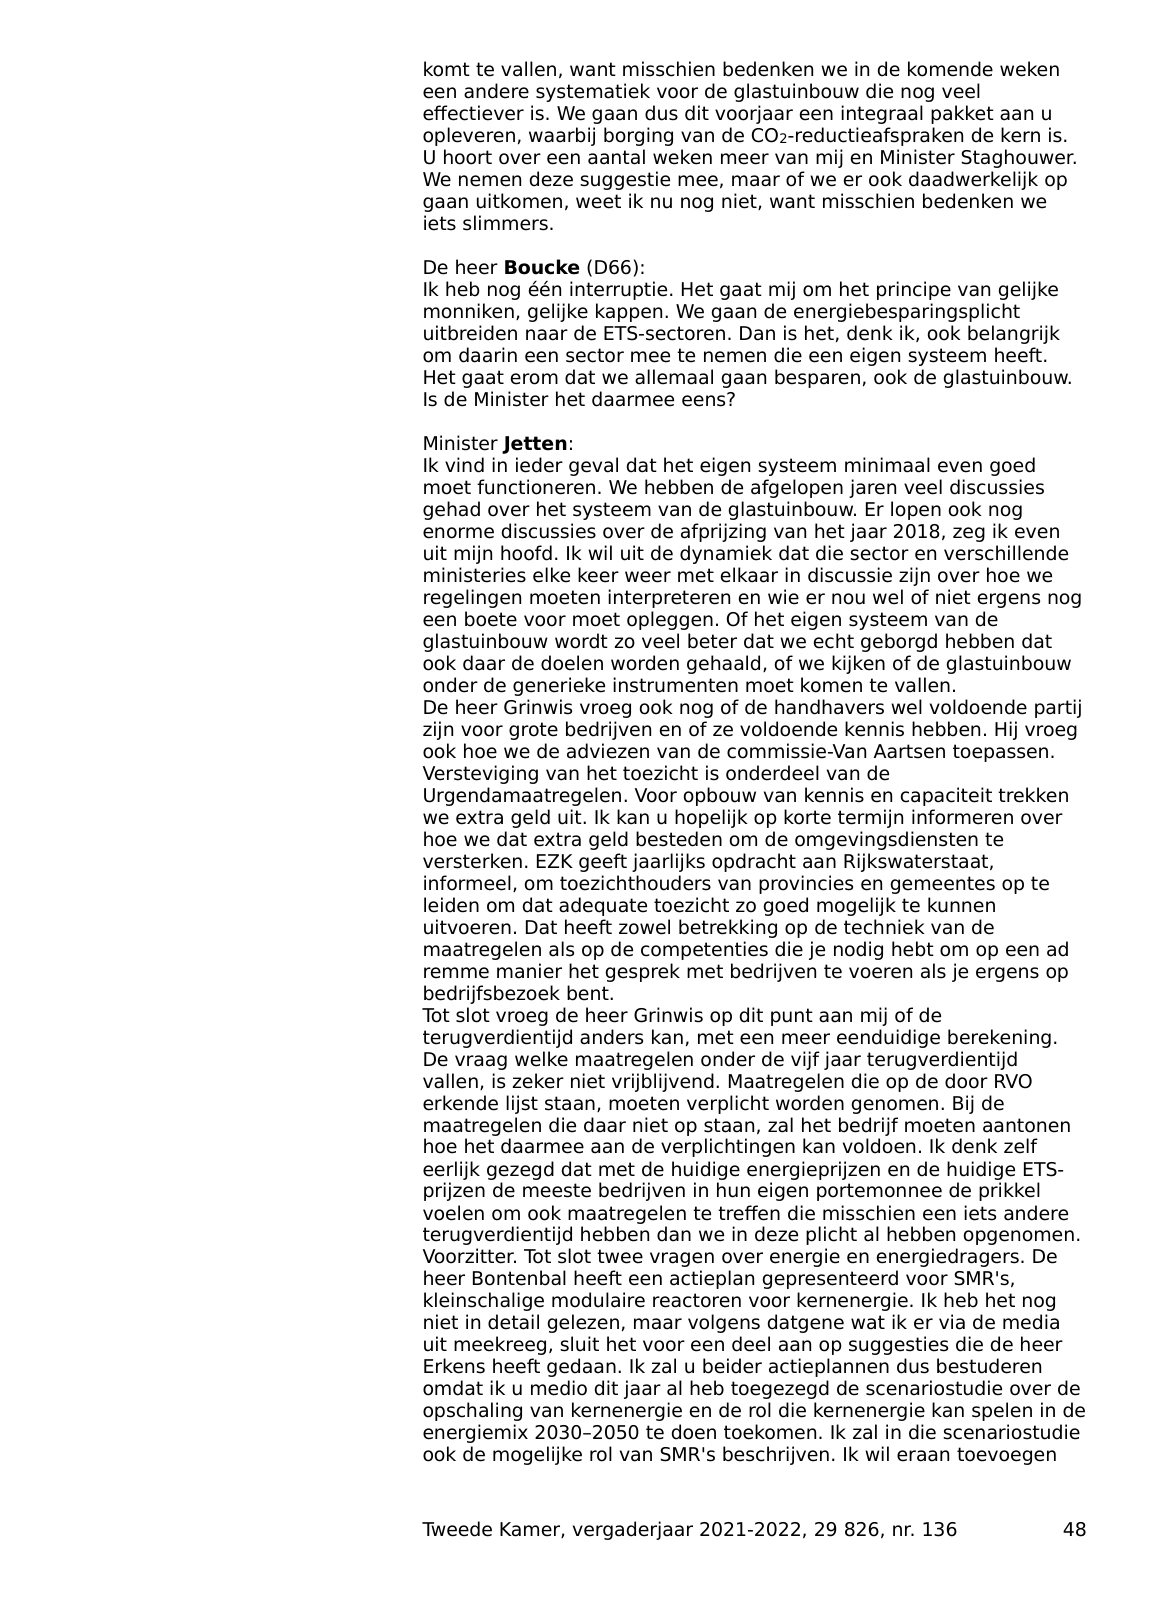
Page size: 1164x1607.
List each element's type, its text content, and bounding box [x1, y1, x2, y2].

text Ik vind in ieder geval dat het eigen systeem minimaal even goed moet functioneren. We hebben de afgelopen jaren veel discussies gehad over het systeem van de glastuinbouw. Er lopen ook nog enorme discussies over de afprijzing van het jaar 2018, zeg ik even uit mijn hoofd. Ik wil uit de dynamiek dat die sector en verschillende ministeries elke keer weer met elkaar in discussie zijn over hoe we regelingen moeten interpreteren en wie er nou wel of niet ergens nog een boete voor moet opleggen. Of het eigen systeem van de glastuinbouw wordt zo veel beter dat we echt geborgd hebben dat ook daar de doelen worden gehaald, of we kijken of de glastuinbouw onder de generieke instrumenten moet komen te vallen. [422, 455, 1087, 697]
text De heer Grinwis vroeg ook nog of de handhavers wel voldoende partij zijn voor grote bedrijven en of ze voldoende kennis hebben. Hij vroeg ook hoe we de adviezen van de commissie-Van Aartsen toepassen. Versteviging van het toezicht is onderdeel van de Urgendamaatregelen. Voor opbouw van kennis en capaciteit trekken we extra geld uit. Ik kan u hopelijk op korte termijn informeren over hoe we dat extra geld besteden om de omgevingsdiensten te versterken. EZK geeft jaarlijks opdracht aan Rijkswaterstaat, informeel, om toezichthouders van provincies en gemeentes op te leiden om dat adequate toezicht zo goed mogelijk te kunnen uitvoeren. Dat heeft zowel betrekking op de techniek van de maatregelen als op de competenties die je nodig hebt om op een ad remme manier het gesprek met bedrijven te voeren als je ergens op bedrijfsbezoek bent. [422, 697, 1087, 1004]
text Ik heb nog één interruptie. Het gaat mij om het principe van gelijke monniken, gelijke kappen. We gaan de energiebesparingsplicht uitbreiden naar de ETS-sectoren. Dan is het, denk ik, ook belangrijk om daarin een sector mee te nemen die een eigen systeem heeft. Het gaat erom dat we allemaal gaan besparen, ook de glastuinbouw. Is de Minister het daarmee eens? [422, 279, 1087, 411]
text Minister Jetten: [422, 433, 1087, 455]
text Voorzitter. Tot slot twee vragen over energie en energiedragers. De heer Bontenbal heeft een actieplan gepresenteerd voor SMR's, kleinschalige modulaire reactoren voor kernenergie. Ik heb het nog niet in detail gelezen, maar volgens datgene wat ik er via de media uit meekreeg, sluit het voor een deel aan op suggesties die de heer Erkens heeft gedaan. Ik zal u beider actieplannen dus bestuderen omdat ik u medio dit jaar al heb toegezegd de scenariostudie over de opschaling van kernenergie en de rol die kernenergie kan spelen in de energiemix 2030–2050 te doen toekomen. Ik zal in die scenariostudie ook de mogelijke rol van SMR's beschrijven. Ik wil eraan toevoegen [422, 1246, 1087, 1466]
text komt te vallen, want misschien bedenken we in de komende weken een andere systematiek voor de glastuinbouw die nog veel effectiever is. We gaan dus dit voorjaar een integraal pakket aan u opleveren, waarbij borging van de CO2-reductieafspraken de kern is. U hoort over een aantal weken meer van mij en Minister Staghouwer. We nemen deze suggestie mee, maar of we er ook daadwerkelijk op gaan uitkomen, weet ik nu nog niet, want misschien bedenken we iets slimmers. [422, 59, 1087, 235]
text De heer Boucke (D66): [422, 257, 1087, 279]
text Tot slot vroeg de heer Grinwis op dit punt aan mij of de terugverdientijd anders kan, met een meer eenduidige berekening. De vraag welke maatregelen onder de vijf jaar terugverdientijd vallen, is zeker niet vrijblijvend. Maatregelen die op de door RVO erkende lijst staan, moeten verplicht worden genomen. Bij de maatregelen die daar niet op staan, zal het bedrijf moeten aantonen hoe het daarmee aan de verplichtingen kan voldoen. Ik denk zelf eerlijk gezegd dat met de huidige energieprijzen en de huidige ETS-prijzen de meeste bedrijven in hun eigen portemonnee de prikkel voelen om ook maatregelen te treffen die misschien een iets andere terugverdientijd hebben dan we in deze plicht al hebben opgenomen. [422, 1004, 1087, 1246]
